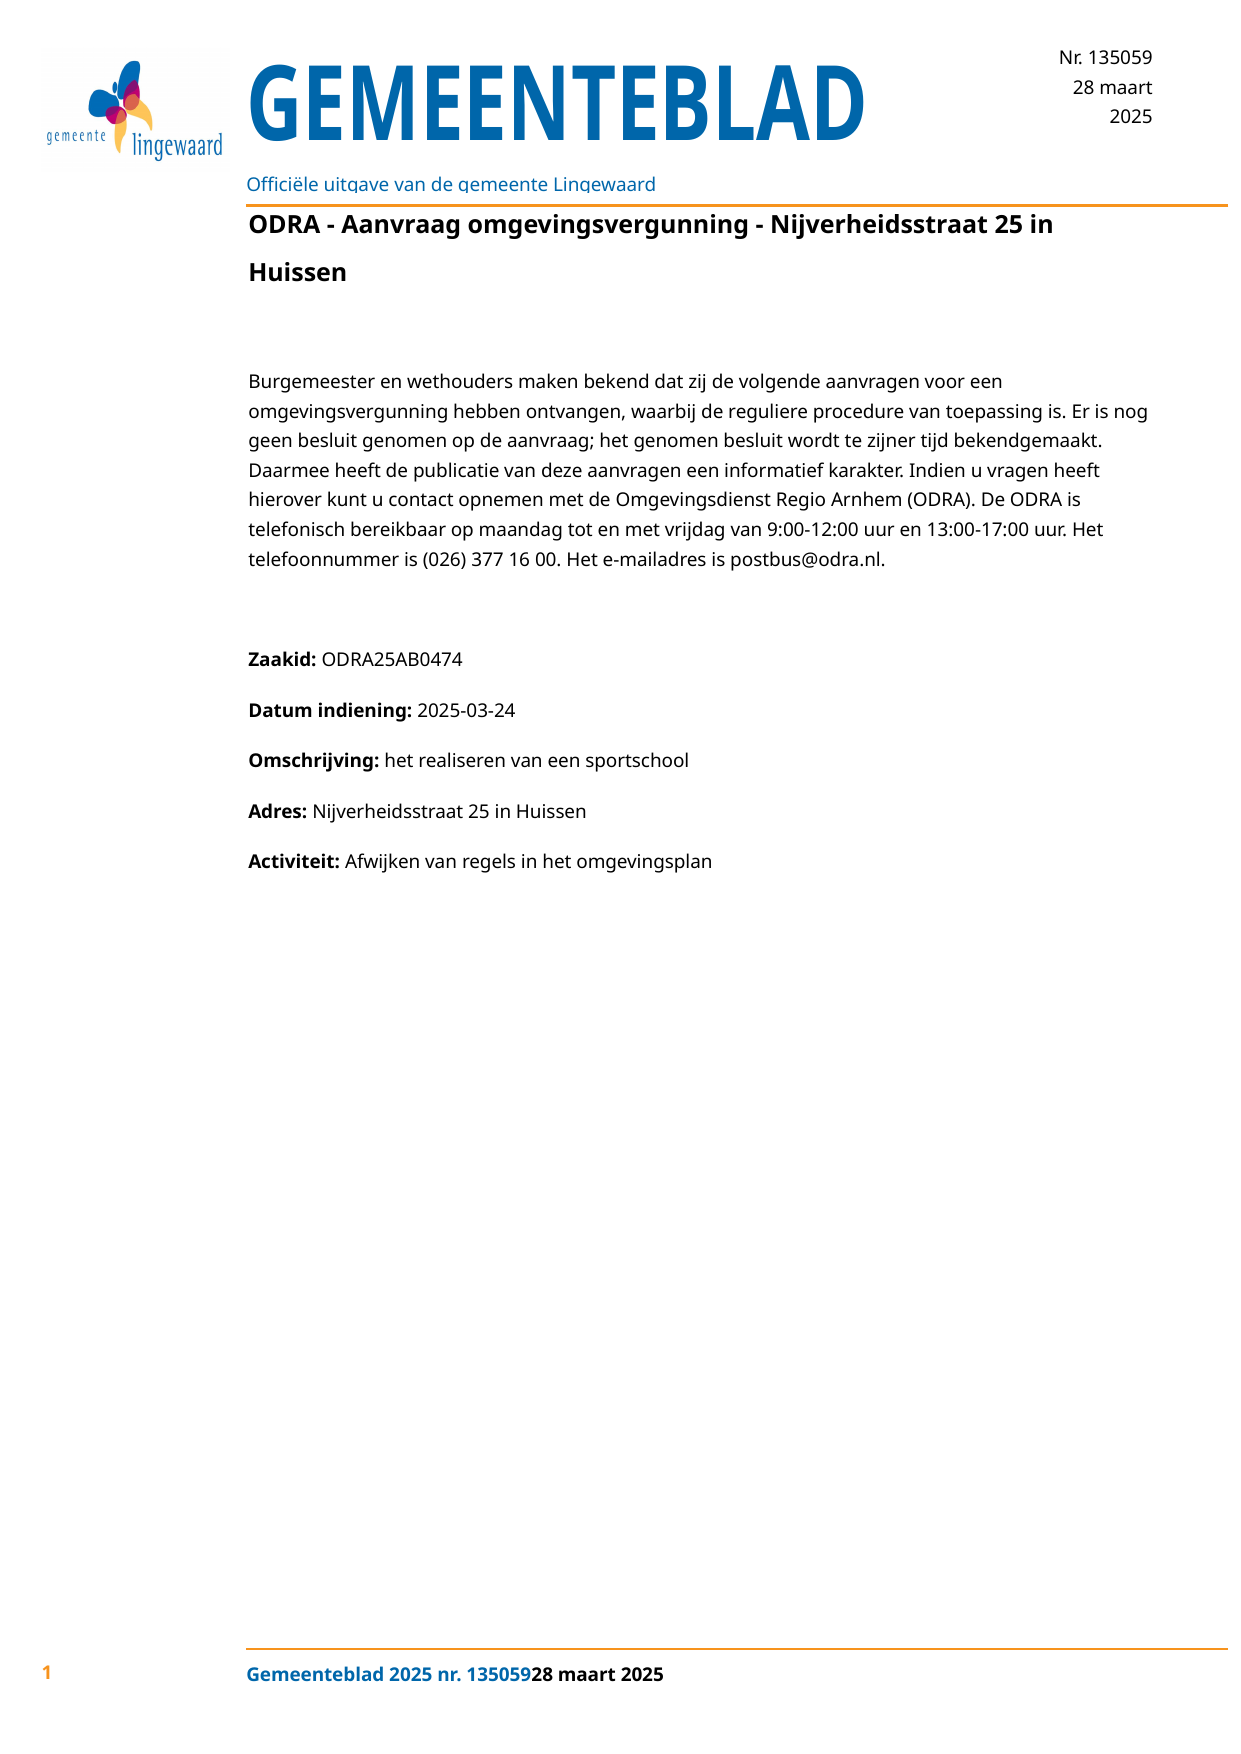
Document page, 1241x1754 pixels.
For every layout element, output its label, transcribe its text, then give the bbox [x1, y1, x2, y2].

picture [41, 47, 231, 172]
text Datum indiening: 2025-03-24 [248, 697, 1152, 723]
text Zaakid: ODRA25AB0474 [248, 647, 1152, 672]
text Burgemeester en wethouders maken bekend dat zij de volgende aanvragen voor een omgevingsvergunning hebben ontvangen, waarbij de reguliere procedure van toepassing is. Er is nog geen besluit genomen op de aanvraag; het genomen besluit wordt te zijner tijd bekendgemaakt. Daarmee heeft de publicatie van deze aanvragen een informatief karakter. Indien u vragen heeft hierover kunt u contact opnemen met de Omgevingsdienst Regio Arnhem (ODRA). De ODRA is telefonisch bereikbaar op maandag tot en met vrijdag van 9:00-12:00 uur en 13:00-17:00 uur. Het telefoonnummer is (026) 377 16 00. Het e-mailadres is postbus@odra.nl. [248, 368, 1152, 572]
text ODRA - Aanvraag omgevingsvergunning - Nijverheidsstraat 25 in Huissen [248, 207, 1152, 288]
text Adres: Nijverheidsstraat 25 in Huissen [248, 798, 1152, 824]
text Omschrijving: het realiseren van een sportschool [248, 747, 1152, 773]
text Activiteit: Afwijken van regels in het omgevingsplan [248, 848, 1152, 874]
